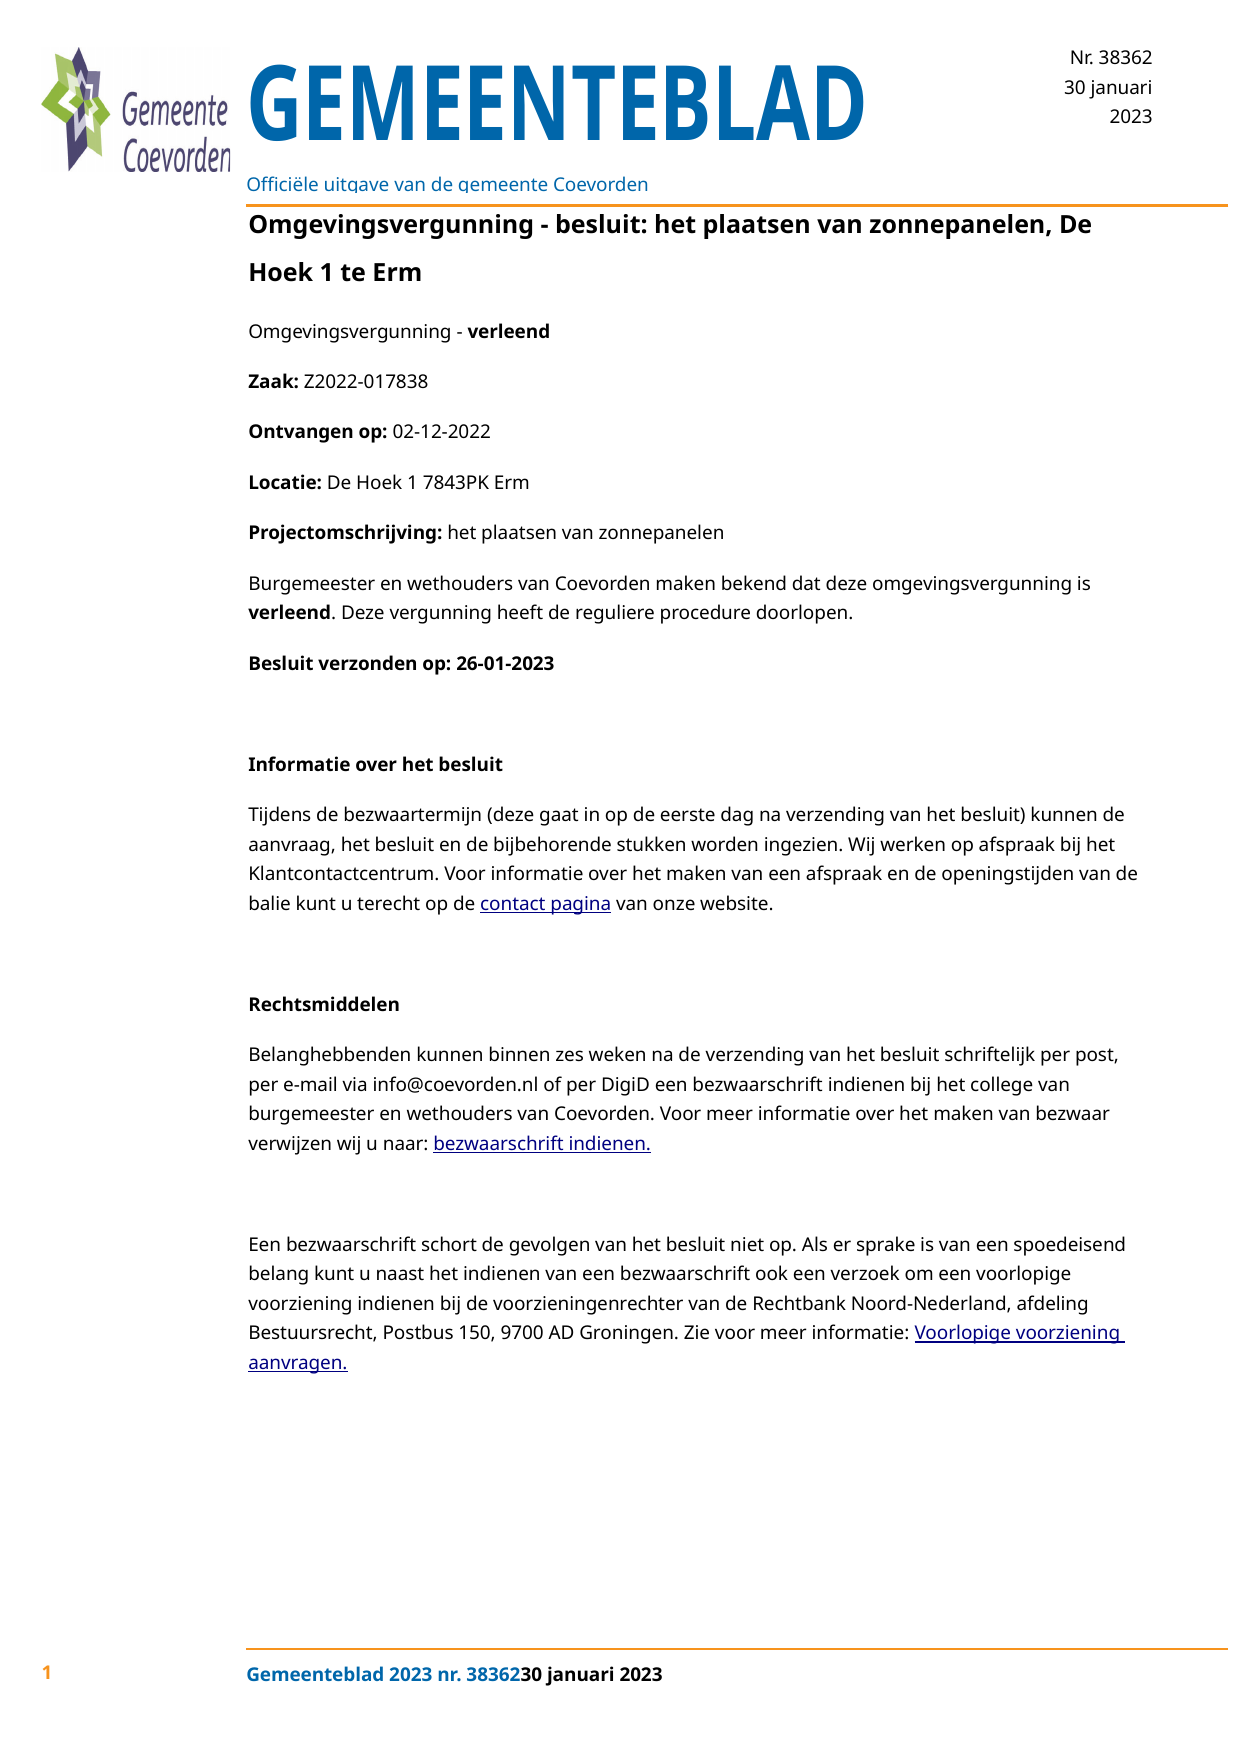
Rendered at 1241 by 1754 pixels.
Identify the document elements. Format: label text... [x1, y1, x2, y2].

text Ontvangen op: 02-12-2022 [248, 419, 1152, 444]
text Zaak: Z2022-017838 [248, 368, 1152, 394]
text Rechtsmiddelen [248, 991, 1152, 1017]
text Omgevingsvergunning - besluit: het plaatsen van zonnepanelen, De Hoek 1 te Erm [248, 207, 1152, 288]
text Tijdens de bezwaartermijn (deze gaat in op de eerste dag na verzending van het besluit) kunnen de aanvraag, het besluit en de bijbehorende stukken worden ingezien. Wij werken op afspraak bij het Klantcontactcentrum. Voor informatie over het maken van een afspraak en de openingstijden van de balie kunt u terecht op de contact pagina van onze website. [248, 801, 1152, 916]
text Een bezwaarschrift schort de gevolgen van het besluit niet op. Als er sprake is van een spoedeisend belang kunt u naast het indienen van een bezwaarschrift ook een verzoek om een voorlopige voorziening indienen bij de voorzieningenrechter van de Rechtbank Noord-Nederland, afdeling Bestuursrecht, Postbus 150, 9700 AD Groningen. Zie voor meer informatie: Voorlopige voorziening aanvragen. [248, 1231, 1152, 1375]
text Informatie over het besluit [248, 751, 1152, 777]
text Besluit verzonden op: 26-01-2023 [248, 650, 1152, 676]
text Burgemeester en wethouders van Coevorden maken bekend dat deze omgevingsvergunning is verleend. Deze vergunning heeft de reguliere procedure doorlopen. [248, 570, 1152, 625]
text Belanghebbenden kunnen binnen zes weken na de verzending van het besluit schriftelijk per post, per e-mail via info@coevorden.nl of per DigiD een bezwaarschrift indienen bij het college van burgemeester en wethouders van Coevorden. Voor meer informatie over het maken van bezwaar verwijzen wij u naar: bezwaarschrift indienen. [248, 1041, 1152, 1156]
picture [41, 47, 231, 172]
text Locatie: De Hoek 1 7843PK Erm [248, 469, 1152, 495]
text Projectomschrijving: het plaatsen van zonnepanelen [248, 519, 1152, 545]
text Omgevingsvergunning - verleend [248, 318, 1152, 344]
